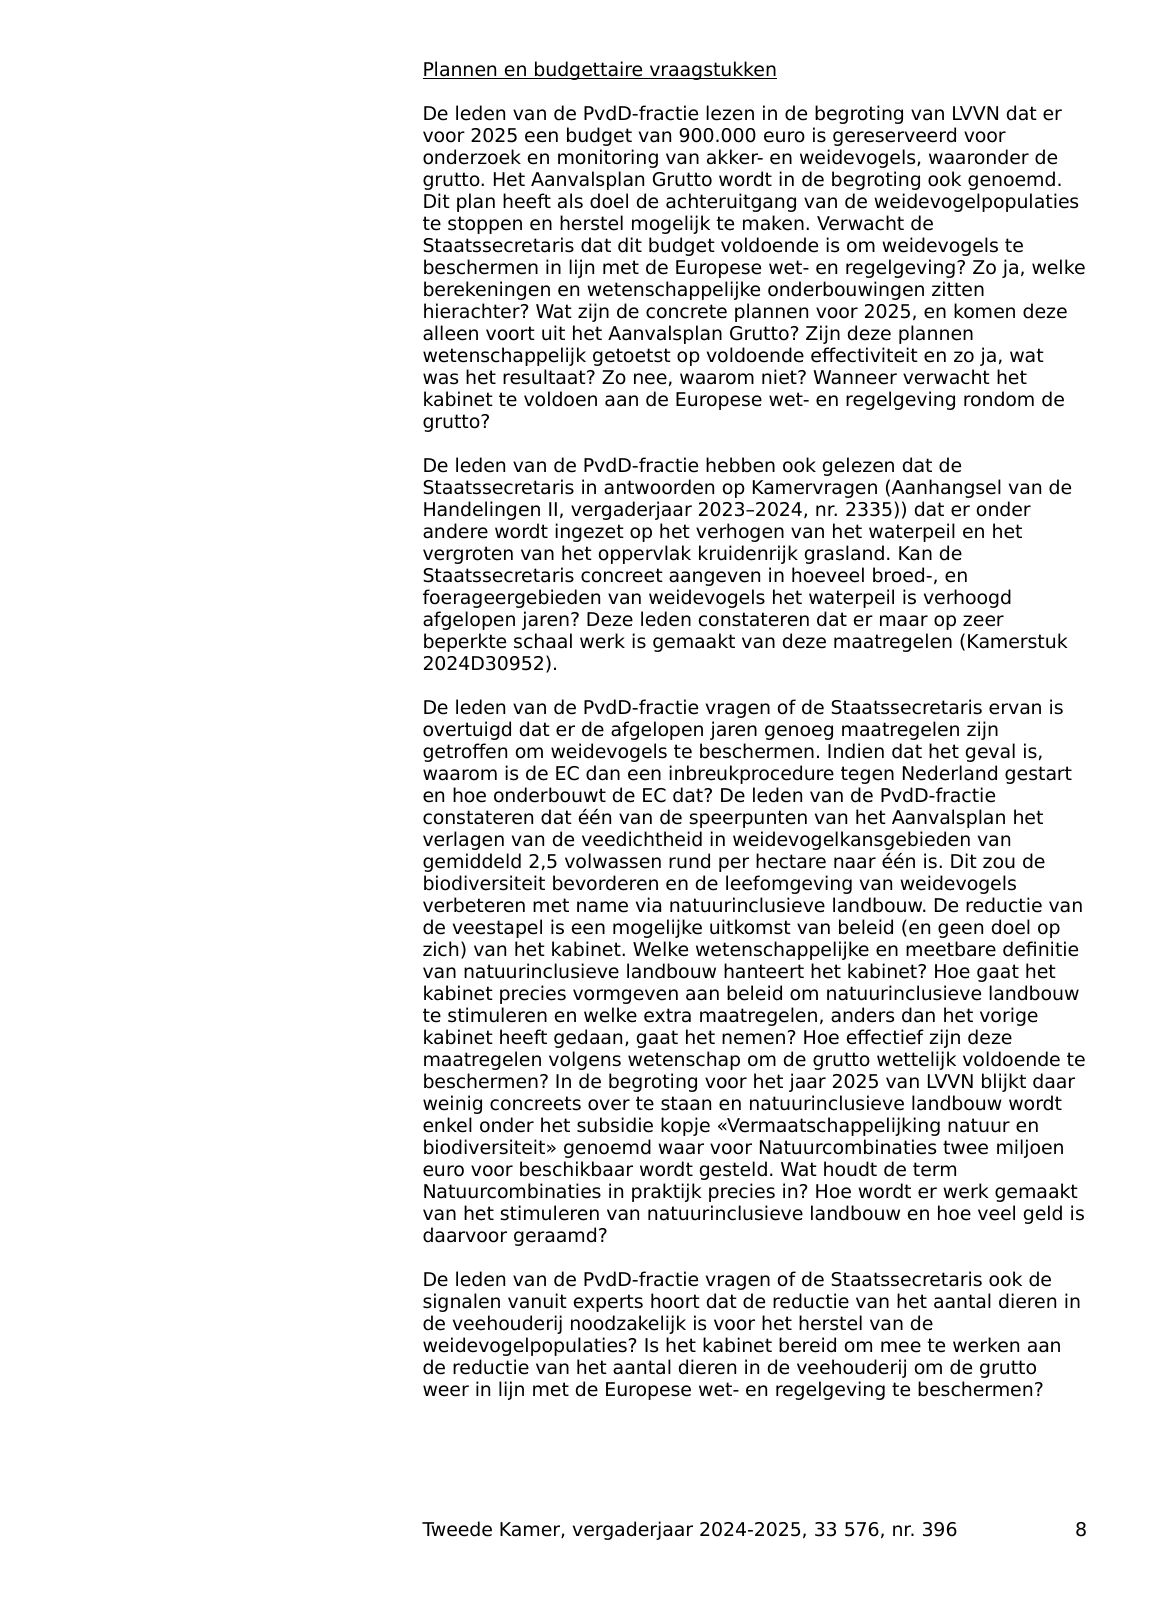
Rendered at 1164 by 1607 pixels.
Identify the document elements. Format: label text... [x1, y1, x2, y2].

text De leden van de PvdD-fractie lezen in de begroting van LVVN dat er voor 2025 een budget van 900.000 euro is gereserveerd voor onderzoek en monitoring van akker- en weidevogels, waaronder de grutto. Het Aanvalsplan Grutto wordt in de begroting ook genoemd. Dit plan heeft als doel de achteruitgang van de weidevogelpopulaties te stoppen en herstel mogelijk te maken. Verwacht de Staatssecretaris dat dit budget voldoende is om weidevogels te beschermen in lijn met de Europese wet- en regelgeving? Zo ja, welke berekeningen en wetenschappelijke onderbouwingen zitten hierachter? Wat zijn de concrete plannen voor 2025, en komen deze alleen voort uit het Aanvalsplan Grutto? Zijn deze plannen wetenschappelijk getoetst op voldoende effectiviteit en zo ja, wat was het resultaat? Zo nee, waarom niet? Wanneer verwacht het kabinet te voldoen aan de Europese wet- en regelgeving rondom de grutto? [422, 103, 1087, 433]
text De leden van de PvdD-fractie vragen of de Staatssecretaris ervan is overtuigd dat er de afgelopen jaren genoeg maatregelen zijn getroffen om weidevogels te beschermen. Indien dat het geval is, waarom is de EC dan een inbreukprocedure tegen Nederland gestart en hoe onderbouwt de EC dat? De leden van de PvdD-fractie constateren dat één van de speerpunten van het Aanvalsplan het verlagen van de veedichtheid in weidevogelkansgebieden van gemiddeld 2,5 volwassen rund per hectare naar één is. Dit zou de biodiversiteit bevorderen en de leefomgeving van weidevogels verbeteren met name via natuurinclusieve landbouw. De reductie van de veestapel is een mogelijke uitkomst van beleid (en geen doel op zich) van het kabinet. Welke wetenschappelijke en meetbare definitie van natuurinclusieve landbouw hanteert het kabinet? Hoe gaat het kabinet precies vormgeven aan beleid om natuurinclusieve landbouw te stimuleren en welke extra maatregelen, anders dan het vorige kabinet heeft gedaan, gaat het nemen? Hoe effectief zijn deze maatregelen volgens wetenschap om de grutto wettelijk voldoende te beschermen? In de begroting voor het jaar 2025 van LVVN blijkt daar weinig concreets over te staan en natuurinclusieve landbouw wordt enkel onder het subsidie kopje «Vermaatschappelijking natuur en biodiversiteit» genoemd waar voor Natuurcombinaties twee miljoen euro voor beschikbaar wordt gesteld. Wat houdt de term Natuurcombinaties in praktijk precies in? Hoe wordt er werk gemaakt van het stimuleren van natuurinclusieve landbouw en hoe veel geld is daarvoor geraamd? [422, 697, 1087, 1247]
text De leden van de PvdD-fractie hebben ook gelezen dat de Staatssecretaris in antwoorden op Kamervragen (Aanhangsel van de Handelingen II, vergaderjaar 2023–2024, nr. 2335)) dat er onder andere wordt ingezet op het verhogen van het waterpeil en het vergroten van het oppervlak kruidenrijk grasland. Kan de Staatssecretaris concreet aangeven in hoeveel broed-, en foerageergebieden van weidevogels het waterpeil is verhoogd afgelopen jaren? Deze leden constateren dat er maar op zeer beperkte schaal werk is gemaakt van deze maatregelen (Kamerstuk 2024D30952). [422, 455, 1087, 675]
text De leden van de PvdD-fractie vragen of de Staatssecretaris ook de signalen vanuit experts hoort dat de reductie van het aantal dieren in de veehouderij noodzakelijk is voor het herstel van de weidevogelpopulaties? Is het kabinet bereid om mee te werken aan de reductie van het aantal dieren in de veehouderij om de grutto weer in lijn met de Europese wet- en regelgeving te beschermen? [422, 1269, 1087, 1401]
subtitle Plannen en budgettaire vraagstukken [422, 59, 1087, 81]
